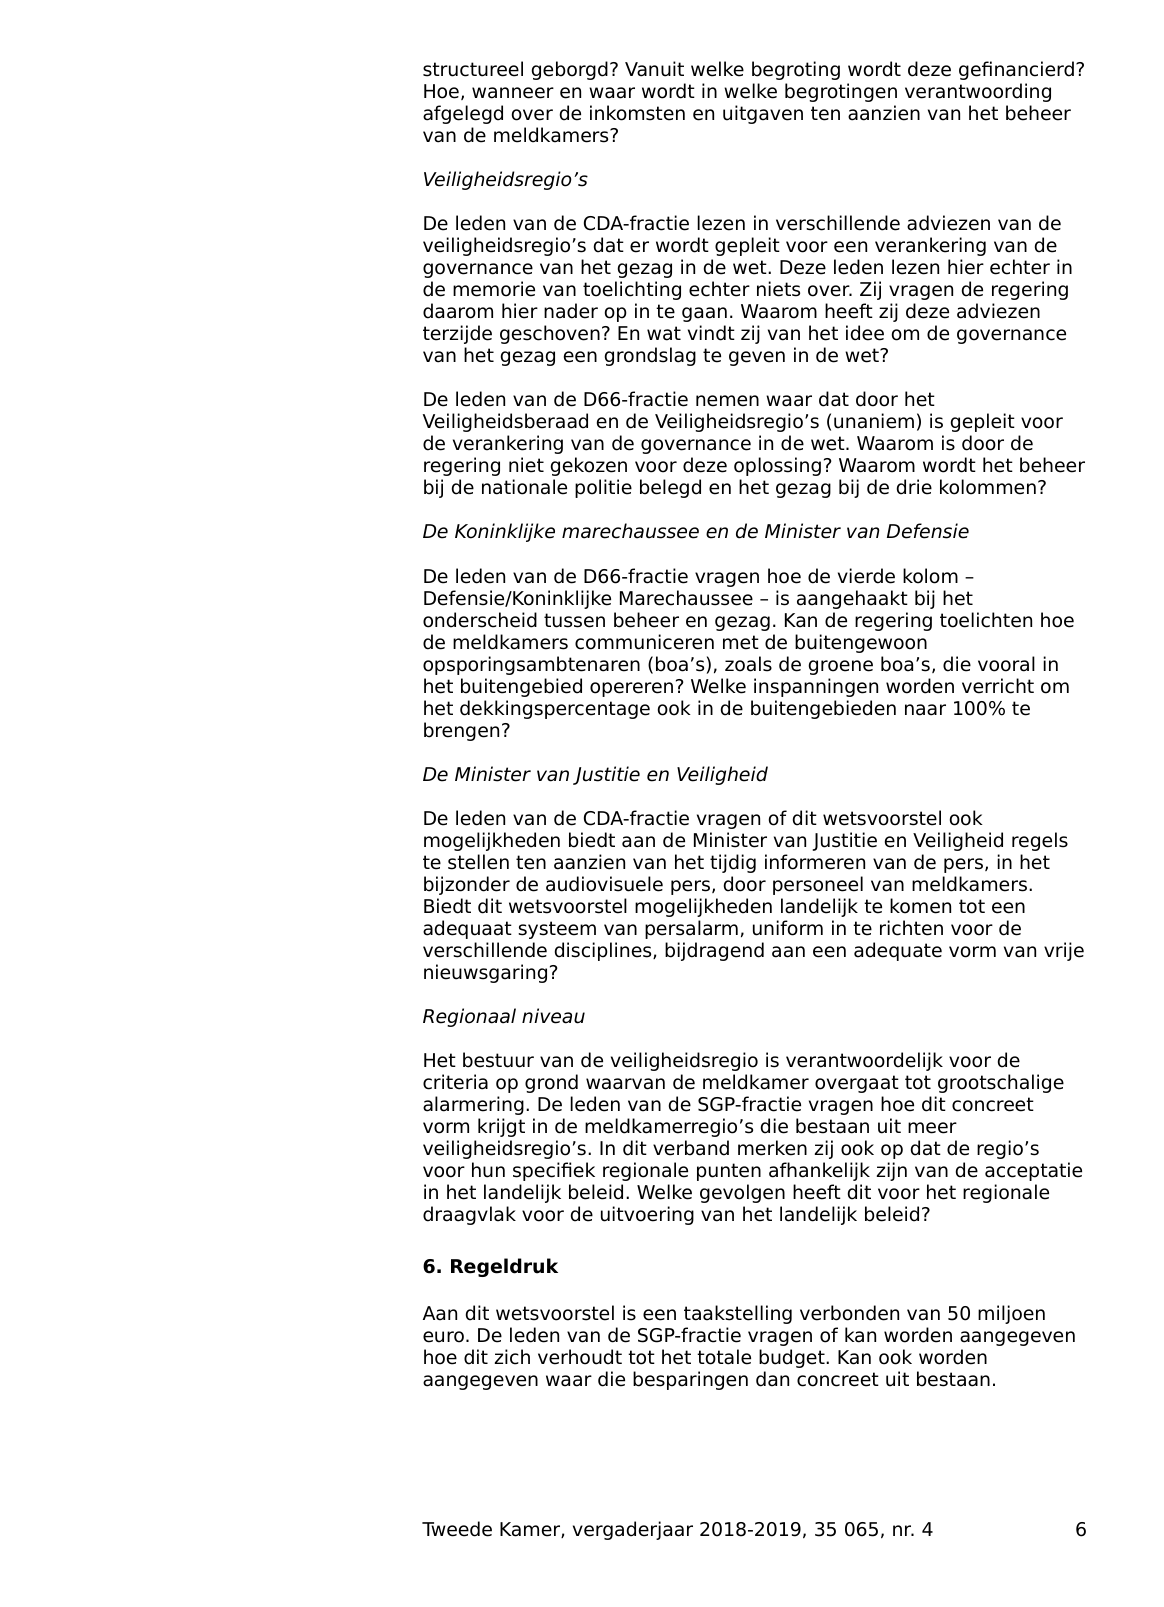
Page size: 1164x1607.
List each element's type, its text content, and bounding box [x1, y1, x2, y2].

subtitle Veiligheidsregio’s [422, 169, 1087, 191]
text De leden van de D66-fractie nemen waar dat door het Veiligheidsberaad en de Veiligheidsregio’s (unaniem) is gepleit voor de verankering van de governance in de wet. Waarom is door de regering niet gekozen voor deze oplossing? Waarom wordt het beheer bij de nationale politie belegd en het gezag bij de drie kolommen? [422, 389, 1087, 499]
text structureel geborgd? Vanuit welke begroting wordt deze gefinancierd? Hoe, wanneer en waar wordt in welke begrotingen verantwoording afgelegd over de inkomsten en uitgaven ten aanzien van het beheer van de meldkamers? [422, 59, 1087, 147]
text Aan dit wetsvoorstel is een taakstelling verbonden van 50 miljoen euro. De leden van de SGP-fractie vragen of kan worden aangegeven hoe dit zich verhoudt tot het totale budget. Kan ook worden aangegeven waar die besparingen dan concreet uit bestaan. [422, 1303, 1087, 1391]
text De leden van de CDA-fractie lezen in verschillende adviezen van de veiligheidsregio’s dat er wordt gepleit voor een verankering van de governance van het gezag in de wet. Deze leden lezen hier echter in de memorie van toelichting echter niets over. Zij vragen de regering daarom hier nader op in te gaan. Waarom heeft zij deze adviezen terzijde geschoven? En wat vindt zij van het idee om de governance van het gezag een grondslag te geven in de wet? [422, 213, 1087, 367]
subtitle 6. Regeldruk [422, 1256, 1087, 1278]
subtitle Regionaal niveau [422, 1006, 1087, 1028]
subtitle De Minister van Justitie en Veiligheid [422, 764, 1087, 786]
text De leden van de D66-fractie vragen hoe de vierde kolom – Defensie/Koninklijke Marechaussee – is aangehaakt bij het onderscheid tussen beheer en gezag. Kan de regering toelichten hoe de meldkamers communiceren met de buitengewoon opsporingsambtenaren (boa’s), zoals de groene boa’s, die vooral in het buitengebied opereren? Welke inspanningen worden verricht om het dekkingspercentage ook in de buitengebieden naar 100% te brengen? [422, 566, 1087, 741]
subtitle De Koninklijke marechaussee en de Minister van Defensie [422, 521, 1087, 543]
text De leden van de CDA-fractie vragen of dit wetsvoorstel ook mogelijkheden biedt aan de Minister van Justitie en Veiligheid regels te stellen ten aanzien van het tijdig informeren van de pers, in het bijzonder de audiovisuele pers, door personeel van meldkamers. Biedt dit wetsvoorstel mogelijkheden landelijk te komen tot een adequaat systeem van persalarm, uniform in te richten voor de verschillende disciplines, bijdragend aan een adequate vorm van vrije nieuwsgaring? [422, 808, 1087, 984]
text Het bestuur van de veiligheidsregio is verantwoordelijk voor de criteria op grond waarvan de meldkamer overgaat tot grootschalige alarmering. De leden van de SGP-fractie vragen hoe dit concreet vorm krijgt in de meldkamerregio’s die bestaan uit meer veiligheidsregio’s. In dit verband merken zij ook op dat de regio’s voor hun specifiek regionale punten afhankelijk zijn van de acceptatie in het landelijk beleid. Welke gevolgen heeft dit voor het regionale draagvlak voor de uitvoering van het landelijk beleid? [422, 1050, 1087, 1226]
